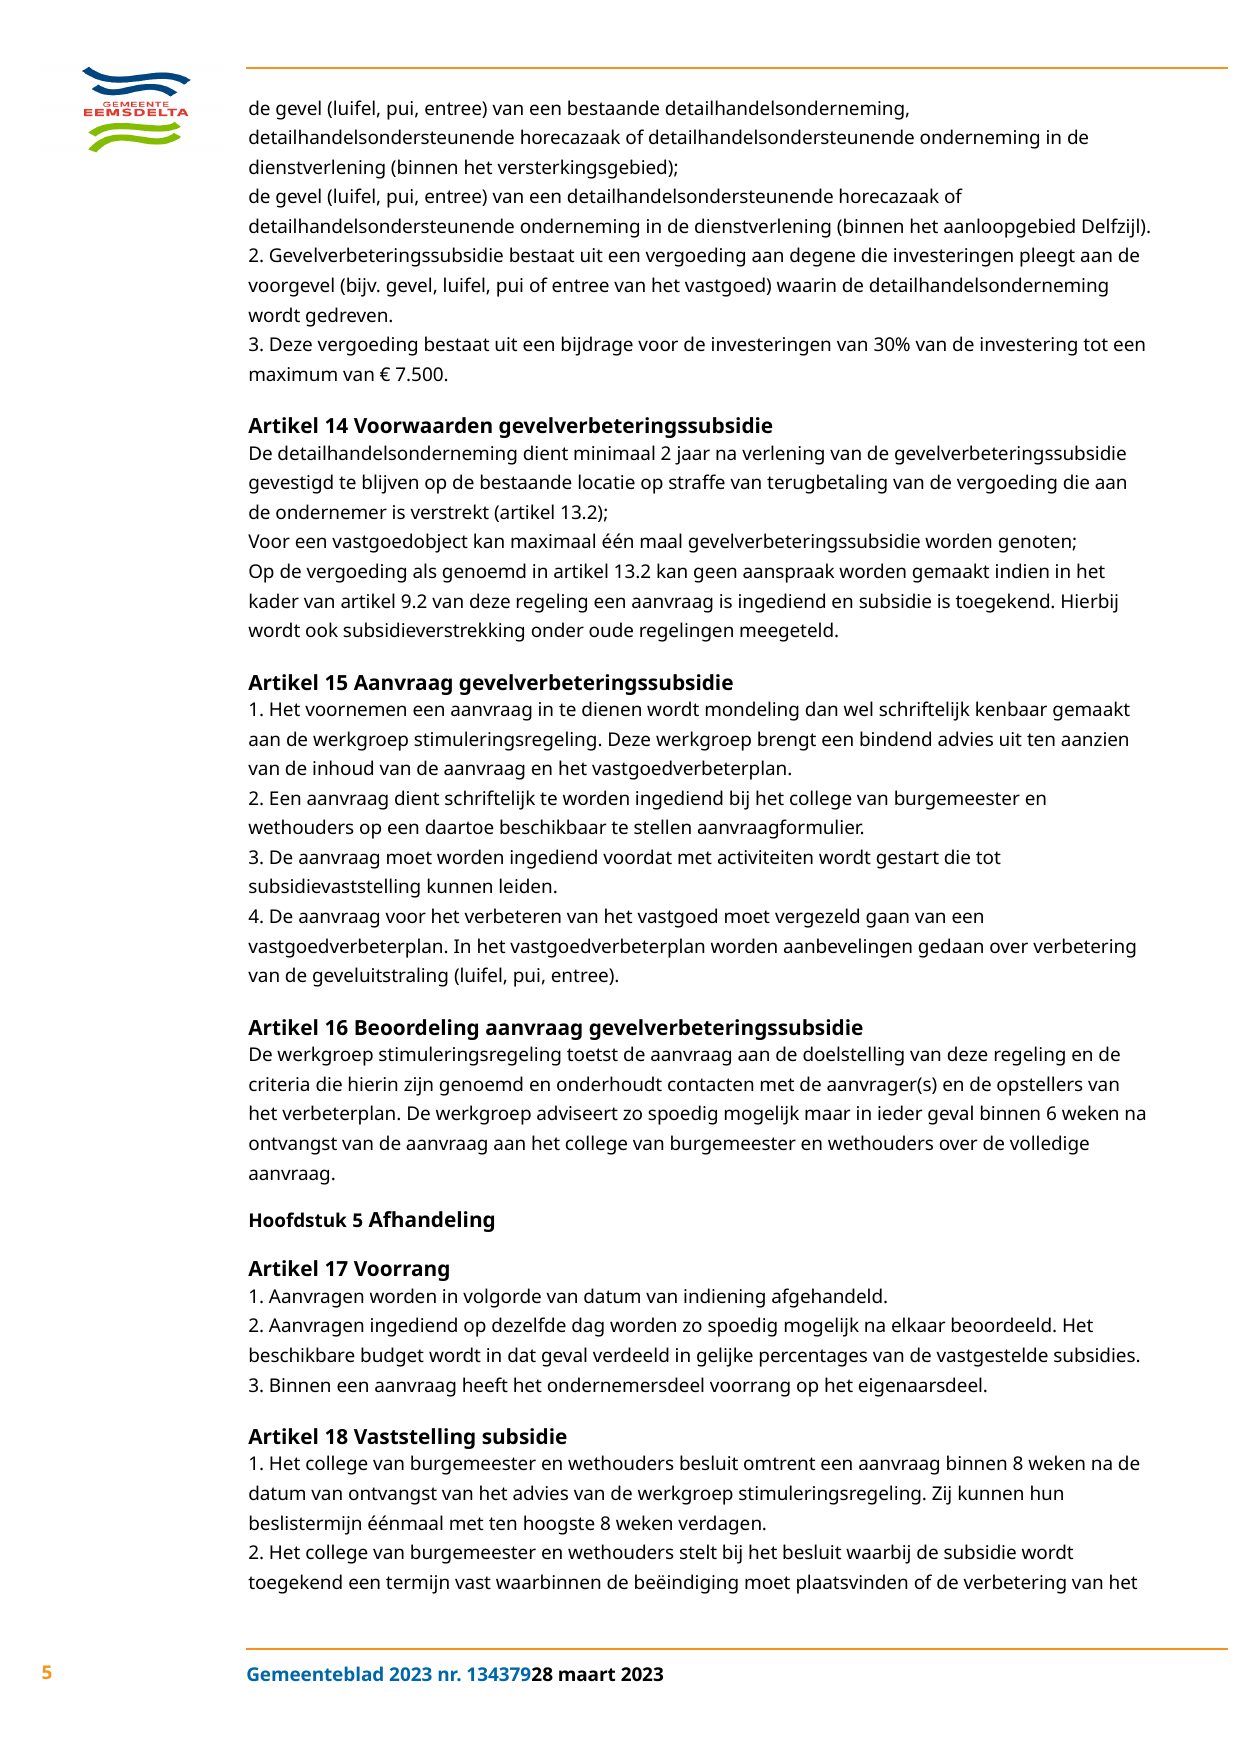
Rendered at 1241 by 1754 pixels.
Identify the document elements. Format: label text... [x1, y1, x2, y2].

text 1. Aanvragen worden in volgorde van datum van indiening afgehandeld. [248, 1283, 1152, 1309]
text Artikel 17 Voorrang [248, 1254, 1152, 1283]
text de gevel (luifel, pui, entree) van een bestaande detailhandelsonderneming, detailhandelsondersteunende horecazaak of detailhandelsondersteunende onderneming in de dienstverlening (binnen het versterkingsgebied); [248, 95, 1152, 180]
text 1. Het voornemen een aanvraag in te dienen wordt mondeling dan wel schriftelijk kenbaar gemaakt aan de werkgroep stimuleringsregeling. Deze werkgroep brengt een bindend advies uit ten aanzien van de inhoud van de aanvraag en het vastgoedverbeterplan. [248, 696, 1152, 781]
text 2. Het college van burgemeester en wethouders stelt bij het besluit waarbij de subsidie wordt toegekend een termijn vast waarbinnen de beëindiging moet plaatsvinden of de verbetering van het [248, 1539, 1152, 1595]
text Artikel 14 Voorwaarden gevelverbeteringssubsidie [248, 411, 1152, 440]
text de gevel (luifel, pui, entree) van een detailhandelsondersteunende horecazaak of detailhandelsondersteunende onderneming in de dienstverlening (binnen het aanloopgebied Delfzijl). [248, 183, 1152, 239]
text Hoofdstuk 5 Afhandeling [248, 1205, 1152, 1234]
picture [41, 47, 231, 172]
text 4. De aanvraag voor het verbeteren van het vastgoed moet vergezeld gaan van een vastgoedverbeterplan. In het vastgoedverbeterplan worden aanbevelingen gedaan over verbetering van de geveluitstraling (luifel, pui, entree). [248, 903, 1152, 988]
text 3. De aanvraag moet worden ingediend voordat met activiteiten wordt gestart die tot subsidievaststelling kunnen leiden. [248, 844, 1152, 899]
text 2. Een aanvraag dient schriftelijk te worden ingediend bij het college van burgemeester en wethouders op een daartoe beschikbaar te stellen aanvraagformulier. [248, 785, 1152, 840]
text Artikel 15 Aanvraag gevelverbeteringssubsidie [248, 668, 1152, 696]
text Artikel 16 Beoordeling aanvraag gevelverbeteringssubsidie [248, 1013, 1152, 1041]
text 3. Binnen een aanvraag heeft het ondernemersdeel voorrang op het eigenaarsdeel. [248, 1372, 1152, 1397]
text 1. Het college van burgemeester en wethouders besluit omtrent een aanvraag binnen 8 weken na de datum van ontvangst van het advies van de werkgroep stimuleringsregeling. Zij kunnen hun beslistermijn éénmaal met ten hoogste 8 weken verdagen. [248, 1451, 1152, 1536]
text Artikel 18 Vaststelling subsidie [248, 1422, 1152, 1451]
text De werkgroep stimuleringsregeling toetst de aanvraag aan de doelstelling van deze regeling en de criteria die hierin zijn genoemd en onderhoudt contacten met de aanvrager(s) en de opstellers van het verbeterplan. De werkgroep adviseert zo spoedig mogelijk maar in ieder geval binnen 6 weken na ontvangst van de aanvraag aan het college van burgemeester en wethouders over de volledige aanvraag. [248, 1041, 1152, 1185]
text 2. Gevelverbeteringssubsidie bestaat uit een vergoeding aan degene die investeringen pleegt aan de voorgevel (bijv. gevel, luifel, pui of entree van het vastgoed) waarin de detailhandelsonderneming wordt gedreven. [248, 243, 1152, 328]
text 3. Deze vergoeding bestaat uit een bijdrage voor de investeringen van 30% van de investering tot een maximum van € 7.500. [248, 331, 1152, 387]
text Op de vergoeding als genoemd in artikel 13.2 kan geen aanspraak worden gemaakt indien in het kader van artikel 9.2 van deze regeling een aanvraag is ingediend en subsidie is toegekend. Hierbij wordt ook subsidieverstrekking onder oude regelingen meegeteld. [248, 558, 1152, 643]
text De detailhandelsonderneming dient minimaal 2 jaar na verlening van de gevelverbeteringssubsidie gevestigd te blijven op de bestaande locatie op straffe van terugbetaling van de vergoeding die aan de ondernemer is verstrekt (artikel 13.2); [248, 440, 1152, 525]
text Voor een vastgoedobject kan maximaal één maal gevelverbeteringssubsidie worden genoten; [248, 529, 1152, 554]
text 2. Aanvragen ingediend op dezelfde dag worden zo spoedig mogelijk na elkaar beoordeeld. Het beschikbare budget wordt in dat geval verdeeld in gelijke percentages van de vastgestelde subsidies. [248, 1313, 1152, 1368]
